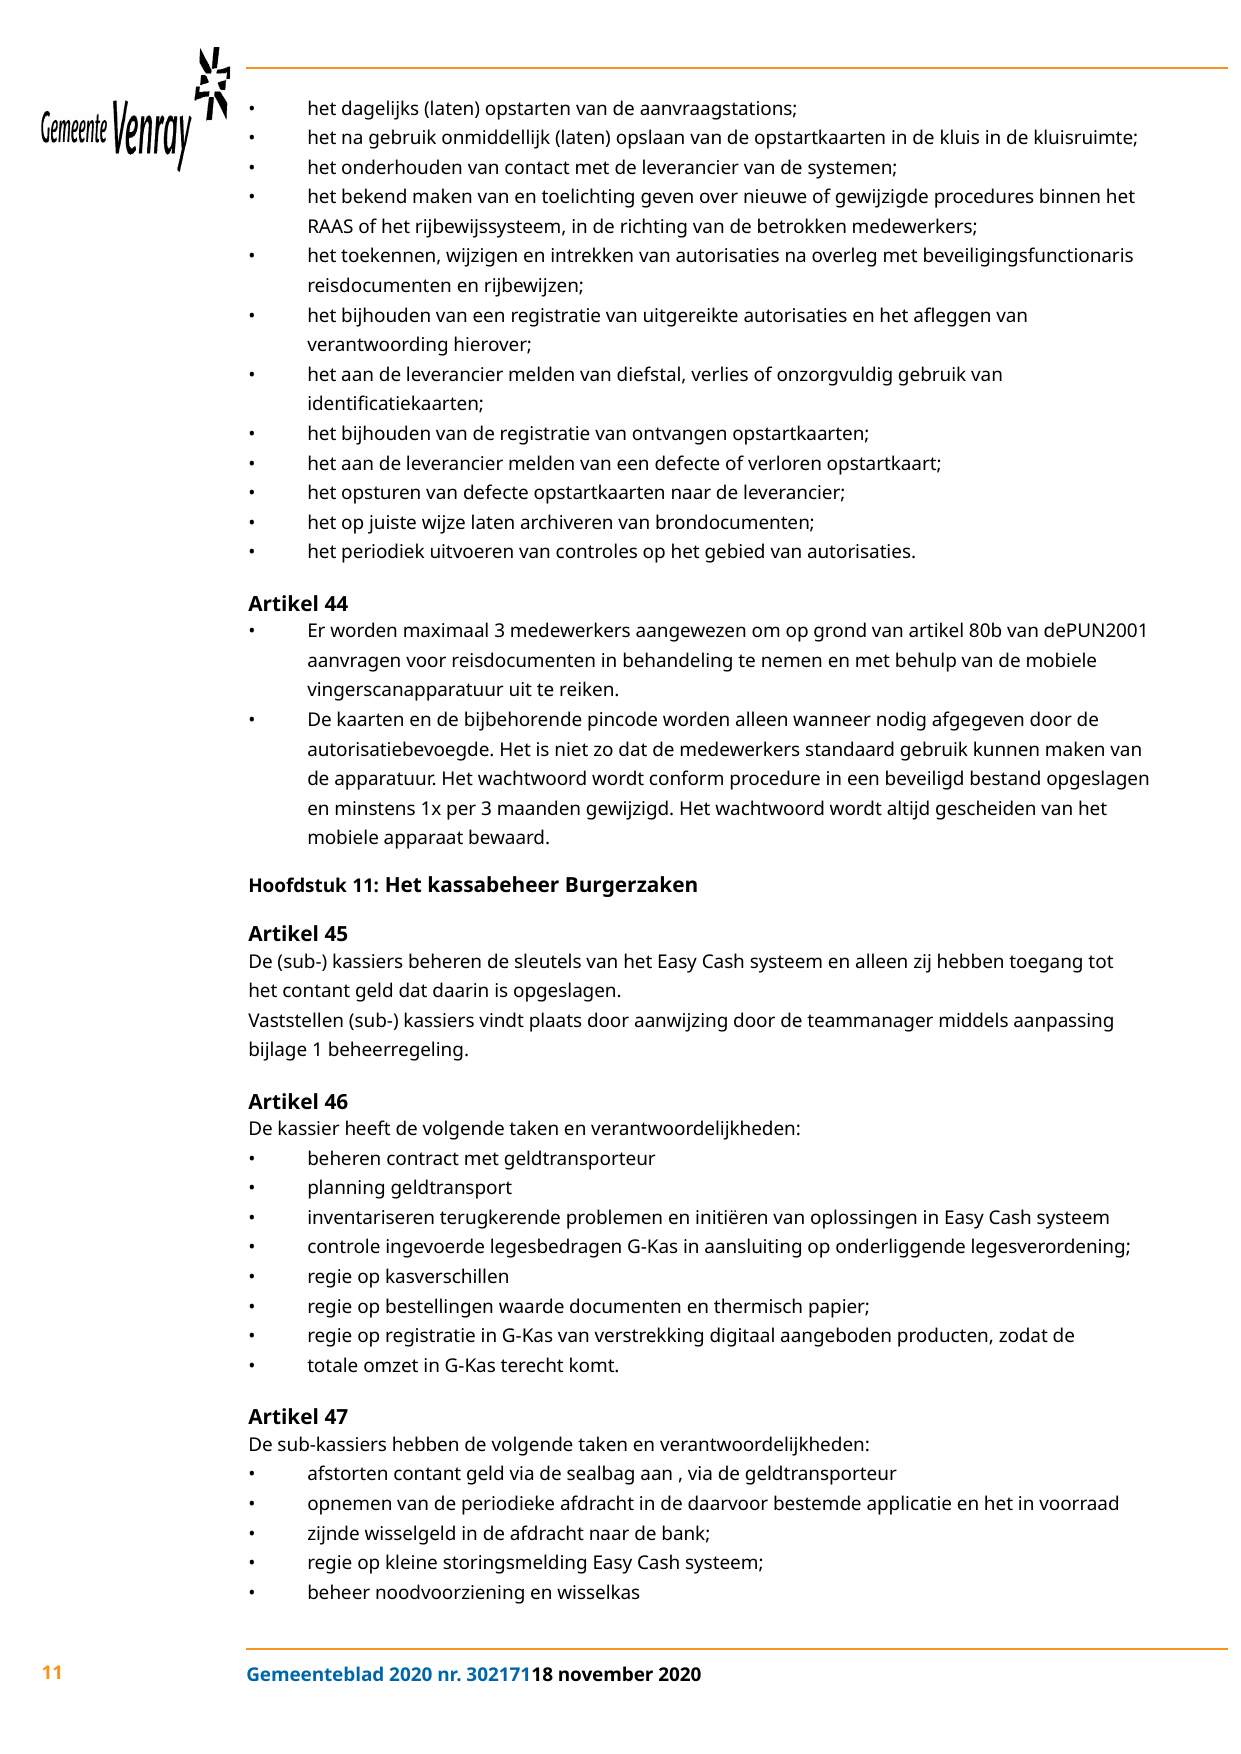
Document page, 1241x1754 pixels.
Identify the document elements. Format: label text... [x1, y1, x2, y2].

list regie op kasverschillen [248, 1263, 1152, 1289]
list het periodiek uitvoeren van controles op het gebied van autorisaties. [248, 538, 1152, 564]
list zijnde wisselgeld in de afdracht naar de bank; [248, 1520, 1152, 1545]
list het aan de leverancier melden van een defecte of verloren opstartkaart; [248, 450, 1152, 476]
text De (sub-) kassiers beheren de sleutels van het Easy Cash systeem en alleen zij hebben toegang tot [248, 948, 1152, 973]
list totale omzet in G-Kas terecht komt. [248, 1352, 1152, 1378]
picture [41, 47, 231, 172]
list regie op kleine storingsmelding Easy Cash systeem; [248, 1549, 1152, 1575]
list beheren contract met geldtransporteur [248, 1145, 1152, 1171]
list het opsturen van defecte opstartkaarten naar de leverancier; [248, 479, 1152, 505]
list het bijhouden van een registratie van uitgereikte autorisaties en het afleggen van verantwoording hierover; [248, 302, 1152, 357]
list beheer noodvoorziening en wisselkas [248, 1579, 1152, 1604]
list regie op bestellingen waarde documenten en thermisch papier; [248, 1293, 1152, 1319]
list controle ingevoerde legesbedragen G-Kas in aansluiting op onderliggende legesverordening; [248, 1234, 1152, 1259]
list het na gebruik onmiddellijk (laten) opslaan van de opstartkaarten in de kluis in de kluisruimte; [248, 124, 1152, 150]
list het dagelijks (laten) opstarten van de aanvraagstations; [248, 95, 1152, 121]
text het contant geld dat daarin is opgeslagen. [248, 977, 1152, 1003]
text Vaststellen (sub-) kassiers vindt plaats door aanwijzing door de teammanager middels aanpassing bijlage 1 beheerregeling. [248, 1007, 1152, 1062]
list het toekennen, wijzigen en intrekken van autorisaties na overleg met beveiligingsfunctionaris reisdocumenten en rijbewijzen; [248, 243, 1152, 298]
list De kaarten en de bijbehorende pincode worden alleen wanneer nodig afgegeven door de autorisatiebevoegde. Het is niet zo dat de medewerkers standaard gebruik kunnen maken van de apparatuur. Het wachtwoord wordt conform procedure in een beveiligd bestand opgeslagen en minstens 1x per 3 maanden gewijzigd. Het wachtwoord wordt altijd gescheiden van het mobiele apparaat bewaard. [248, 706, 1152, 850]
text Hoofdstuk 11: Het kassabeheer Burgerzaken [248, 870, 1152, 898]
list inventariseren terugkerende problemen en initiëren van oplossingen in Easy Cash systeem [248, 1204, 1152, 1230]
list planning geldtransport [248, 1174, 1152, 1200]
list regie op registratie in G-Kas van verstrekking digitaal aangeboden producten, zodat de [248, 1322, 1152, 1348]
text Artikel 47 [248, 1402, 1152, 1431]
text De sub-kassiers hebben de volgende taken en verantwoordelijkheden: [248, 1431, 1152, 1457]
list het bijhouden van de registratie van ontvangen opstartkaarten; [248, 420, 1152, 446]
list het bekend maken van en toelichting geven over nieuwe of gewijzigde procedures binnen het RAAS of het rijbewijssysteem, in de richting van de betrokken medewerkers; [248, 183, 1152, 239]
list opnemen van de periodieke afdracht in de daarvoor bestemde applicatie en het in voorraad [248, 1490, 1152, 1516]
list afstorten contant geld via de sealbag aan , via de geldtransporteur [248, 1461, 1152, 1486]
text Artikel 45 [248, 919, 1152, 948]
text Artikel 46 [248, 1087, 1152, 1115]
list het aan de leverancier melden van diefstal, verlies of onzorgvuldig gebruik van identificatiekaarten; [248, 361, 1152, 416]
text Artikel 44 [248, 589, 1152, 617]
list het op juiste wijze laten archiveren van brondocumenten; [248, 509, 1152, 535]
list Er worden maximaal 3 medewerkers aangewezen om op grond van artikel 80b van dePUN2001 aanvragen voor reisdocumenten in behandeling te nemen en met behulp van de mobiele vingerscanapparatuur uit te reiken. [248, 617, 1152, 702]
text De kassier heeft de volgende taken en verantwoordelijkheden: [248, 1115, 1152, 1141]
list het onderhouden van contact met de leverancier van de systemen; [248, 154, 1152, 180]
